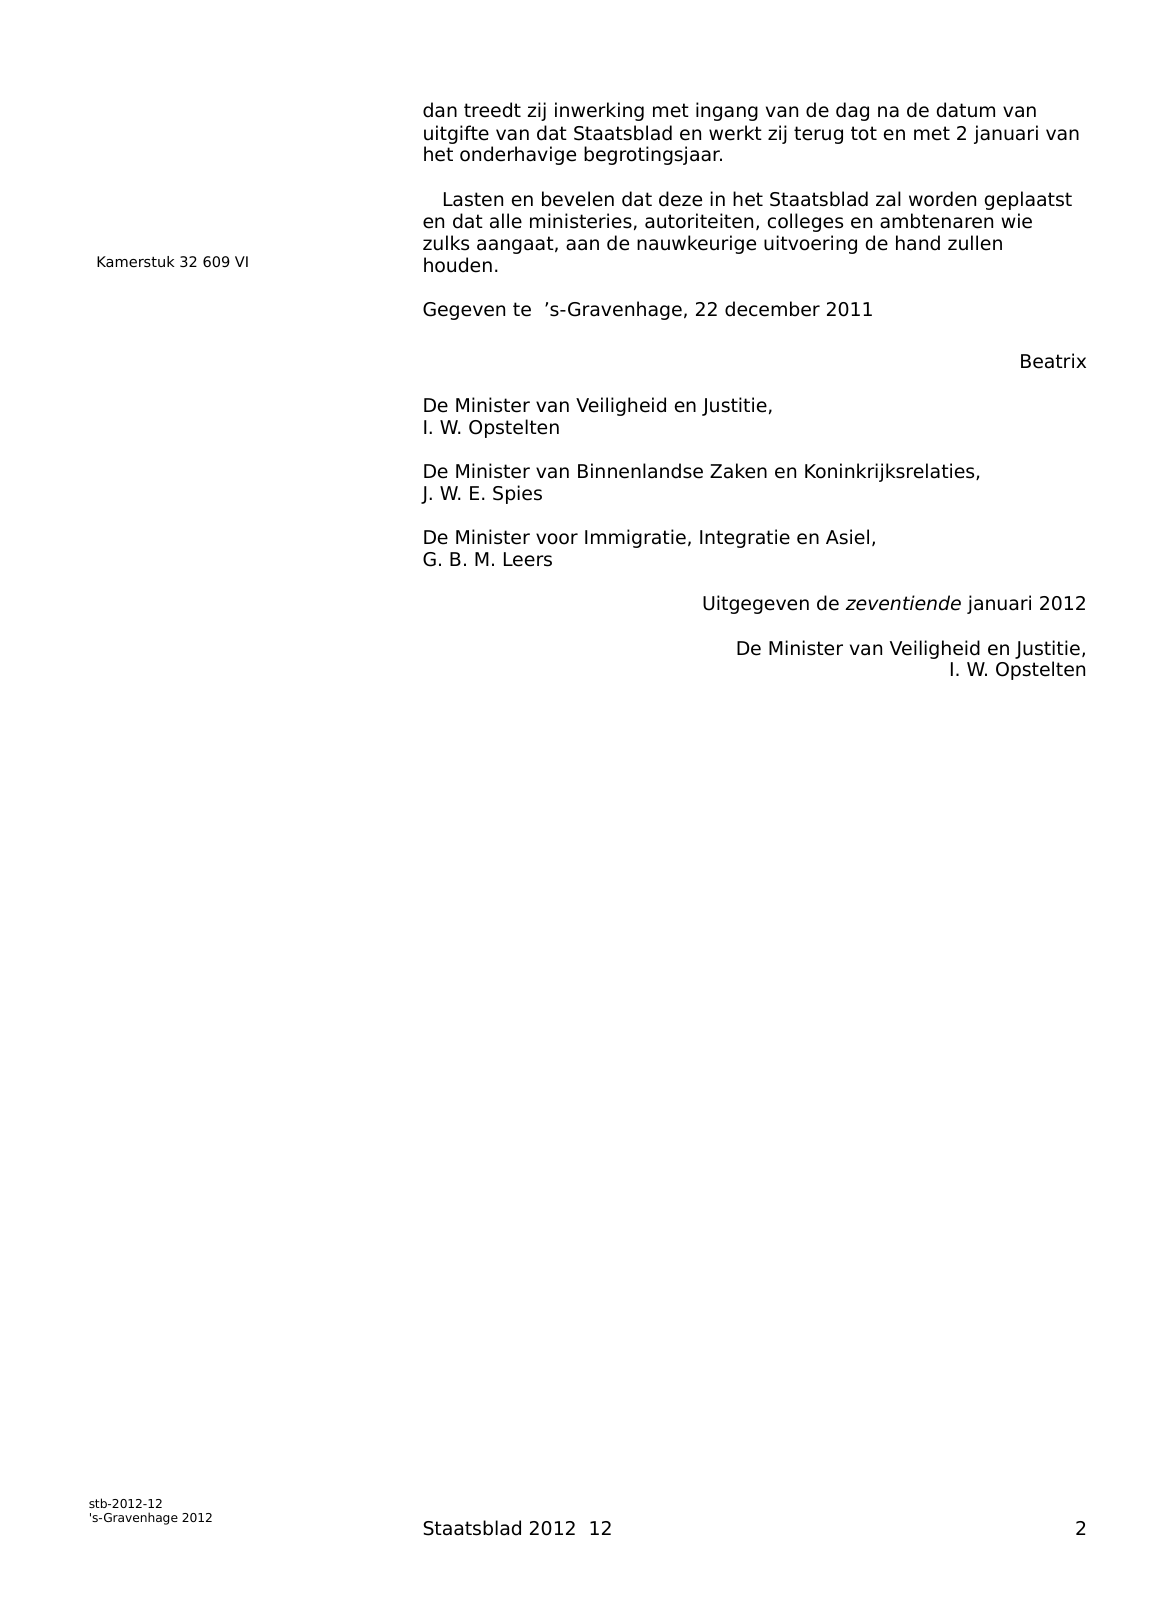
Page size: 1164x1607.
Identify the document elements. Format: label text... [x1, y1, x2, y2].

text Beatrix [422, 351, 1087, 373]
text Lasten en bevelen dat deze in het Staatsblad zal worden geplaatst en dat alle ministeries, autoriteiten, colleges en ambtenaren wie zulks aangaat, aan de nauwkeurige uitvoering de hand zullen houden. [422, 188, 1087, 276]
text De Minister van Veiligheid en Justitie, I. W. Opstelten [422, 395, 1087, 439]
text De Minister van Veiligheid en Justitie, I. W. Opstelten [422, 637, 1087, 681]
text De Minister voor Immigratie, Integratie en Asiel, G. B. M. Leers [422, 527, 1087, 571]
text dan treedt zij inwerking met ingang van de dag na de datum van uitgifte van dat Staatsblad en werkt zij terug tot en met 2 januari van het onderhavige begrotingsjaar. [422, 100, 1087, 166]
text Gegeven te ’s-Gravenhage, 22 december 2011 [422, 299, 1087, 321]
text De Minister van Binnenlandse Zaken en Koninkrijksrelaties, J. W. E. Spies [422, 461, 1087, 505]
text Kamerstuk 32 609 VI [77, 253, 396, 270]
text 's-Gravenhage 2012 [88, 1511, 323, 1525]
text stb-2012-12 [88, 1497, 323, 1511]
text Uitgegeven de zeventiende januari 2012 [422, 593, 1087, 615]
